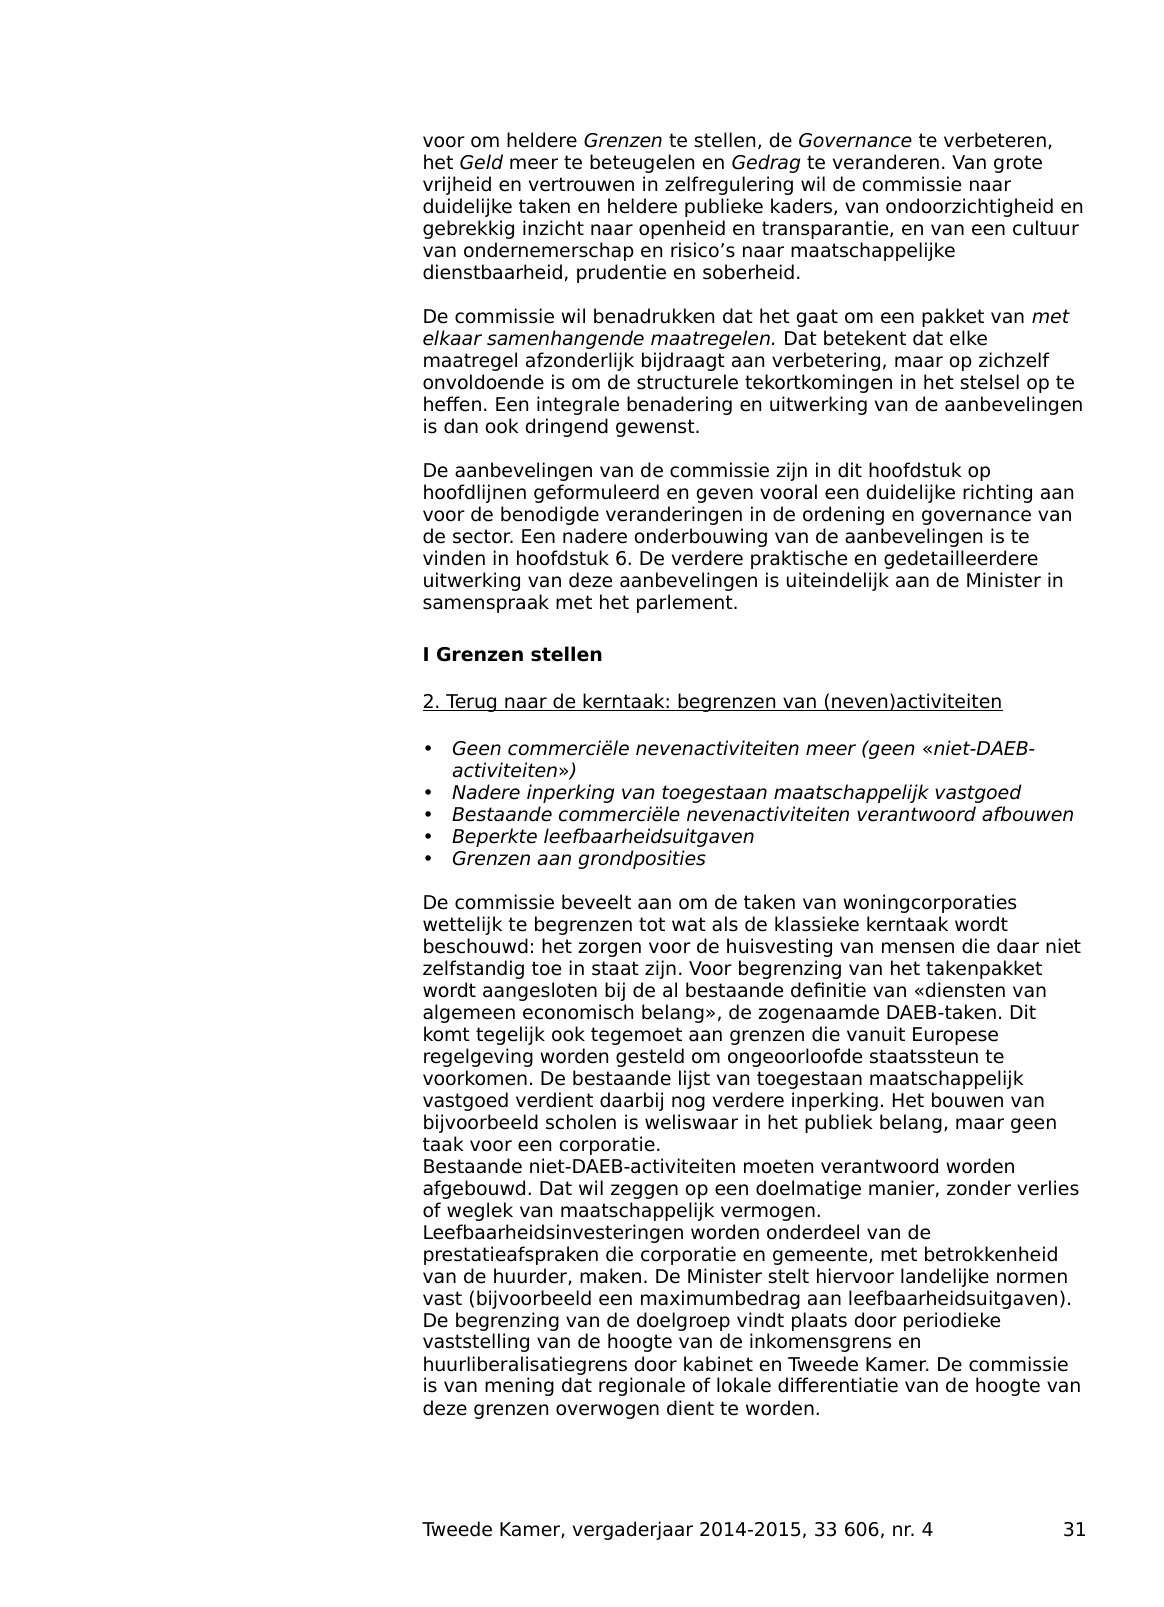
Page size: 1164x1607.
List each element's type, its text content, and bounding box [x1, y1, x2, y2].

text De commissie wil benadrukken dat het gaat om een pakket van met elkaar samenhangende maatregelen. Dat betekent dat elke maatregel afzonderlijk bijdraagt aan verbetering, maar op zichzelf onvoldoende is om de structurele tekortkomingen in het stelsel op te heffen. Een integrale benadering en uitwerking van de aanbevelingen is dan ook dringend gewenst. [422, 306, 1087, 438]
text • Bestaande commerciële nevenactiviteiten verantwoord afbouwen [422, 804, 1087, 826]
subtitle 2. Terug naar de kerntaak: begrenzen van (neven)activiteiten [422, 691, 1087, 713]
text • Nadere inperking van toegestaan maatschappelijk vastgoed [422, 782, 1087, 804]
text De aanbevelingen van de commissie zijn in dit hoofdstuk op hoofdlijnen geformuleerd en geven vooral een duidelijke richting aan voor de benodigde veranderingen in de ordening en governance van de sector. Een nadere onderbouwing van de aanbevelingen is te vinden in hoofdstuk 6. De verdere praktische en gedetailleerdere uitwerking van deze aanbevelingen is uiteindelijk aan de Minister in samenspraak met het parlement. [422, 460, 1087, 614]
text • Geen commerciële nevenactiviteiten meer (geen «niet-DAEB-activiteiten») [422, 738, 1087, 782]
text voor om heldere Grenzen te stellen, de Governance te verbeteren, het Geld meer te beteugelen en Gedrag te veranderen. Van grote vrijheid en vertrouwen in zelfregulering wil de commissie naar duidelijke taken en heldere publieke kaders, van ondoorzichtigheid en gebrekkig inzicht naar openheid en transparantie, en van een cultuur van ondernemerschap en risico’s naar maatschappelijke dienstbaarheid, prudentie en soberheid. [422, 130, 1087, 284]
text • Grenzen aan grondposities [422, 848, 1087, 870]
text • Beperkte leefbaarheidsuitgaven [422, 826, 1087, 848]
text Bestaande niet-DAEB-activiteiten moeten verantwoord worden afgebouwd. Dat wil zeggen op een doelmatige manier, zonder verlies of weglek van maatschappelijk vermogen. [422, 1156, 1087, 1222]
text Leefbaarheidsinvesteringen worden onderdeel van de prestatieafspraken die corporatie en gemeente, met betrokkenheid van de huurder, maken. De Minister stelt hiervoor landelijke normen vast (bijvoorbeeld een maximumbedrag aan leefbaarheidsuitgaven). [422, 1222, 1087, 1309]
text De commissie beveelt aan om de taken van woningcorporaties wettelijk te begrenzen tot wat als de klassieke kerntaak wordt beschouwd: het zorgen voor de huisvesting van mensen die daar niet zelfstandig toe in staat zijn. Voor begrenzing van het takenpakket wordt aangesloten bij de al bestaande definitie van «diensten van algemeen economisch belang», de zogenaamde DAEB-taken. Dit komt tegelijk ook tegemoet aan grenzen die vanuit Europese regelgeving worden gesteld om ongeoorloofde staatssteun te voorkomen. De bestaande lijst van toegestaan maatschappelijk vastgoed verdient daarbij nog verdere inperking. Het bouwen van bijvoorbeeld scholen is weliswaar in het publiek belang, maar geen taak voor een corporatie. [422, 892, 1087, 1156]
subtitle I Grenzen stellen [422, 644, 1087, 666]
text De begrenzing van de doelgroep vindt plaats door periodieke vaststelling van de hoogte van de inkomensgrens en huurliberalisatiegrens door kabinet en Tweede Kamer. De commissie is van mening dat regionale of lokale differentiatie van de hoogte van deze grenzen overwogen dient te worden. [422, 1309, 1087, 1419]
